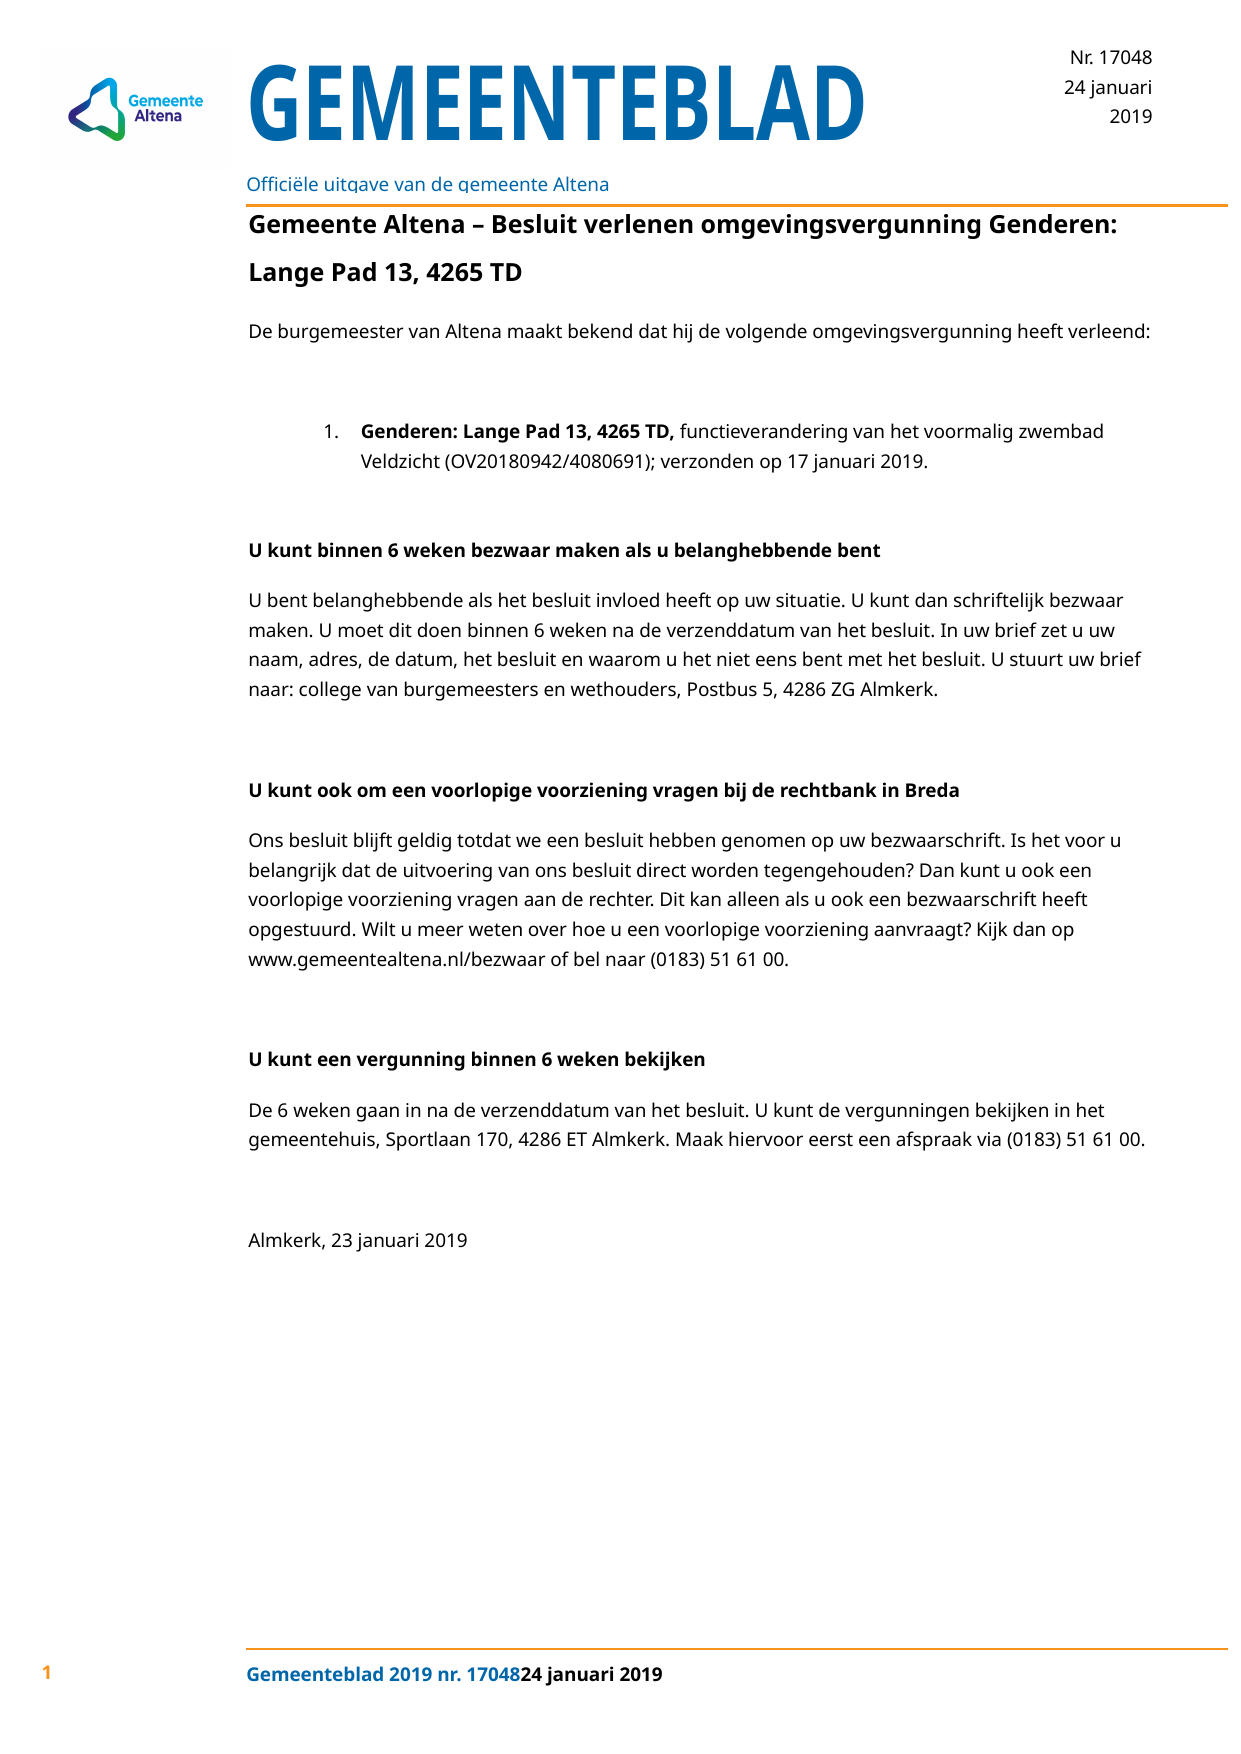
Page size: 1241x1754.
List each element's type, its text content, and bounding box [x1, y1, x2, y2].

text Ons besluit blijft geldig totdat we een besluit hebben genomen op uw bezwaarschrift. Is het voor u belangrijk dat de uitvoering van ons besluit direct worden tegengehouden? Dan kunt u ook een voorlopige voorziening vragen aan de rechter. Dit kan alleen als u ook een bezwaarschrift heeft opgestuurd. Wilt u meer weten over hoe u een voorlopige voorziening aanvraagt? Kijk dan op www.gemeentealtena.nl/bezwaar of bel naar (0183) 51 61 00. [248, 827, 1152, 972]
picture [41, 47, 231, 172]
text U kunt ook om een voorlopige voorziening vragen bij de rechtbank in Breda [248, 777, 1152, 803]
list Genderen: Lange Pad 13, 4265 TD, functieverandering van het voormalig zwembad Veldzicht (OV20180942/4080691); verzonden op 17 januari 2019. [323, 419, 1152, 474]
text Almkerk, 23 januari 2019 [248, 1227, 1152, 1253]
text Gemeente Altena – Besluit verlenen omgevingsvergunning Genderen: Lange Pad 13, 4265 TD [248, 207, 1152, 288]
text U kunt binnen 6 weken bezwaar maken als u belanghebbende bent [248, 537, 1152, 563]
text U bent belanghebbende als het besluit invloed heeft op uw situatie. U kunt dan schriftelijk bezwaar maken. U moet dit doen binnen 6 weken na de verzenddatum van het besluit. In uw brief zet u uw naam, adres, de datum, het besluit en waarom u het niet eens bent met het besluit. U stuurt uw brief naar: college van burgemeesters en wethouders, Postbus 5, 4286 ZG Almkerk. [248, 587, 1152, 702]
text U kunt een vergunning binnen 6 weken bekijken [248, 1047, 1152, 1072]
text De burgemeester van Altena maakt bekend dat hij de volgende omgevingsvergunning heeft verleend: [248, 318, 1152, 344]
text De 6 weken gaan in na de verzenddatum van het besluit. U kunt de vergunningen bekijken in het gemeentehuis, Sportlaan 170, 4286 ET Almkerk. Maak hiervoor eerst een afspraak via (0183) 51 61 00. [248, 1097, 1152, 1152]
